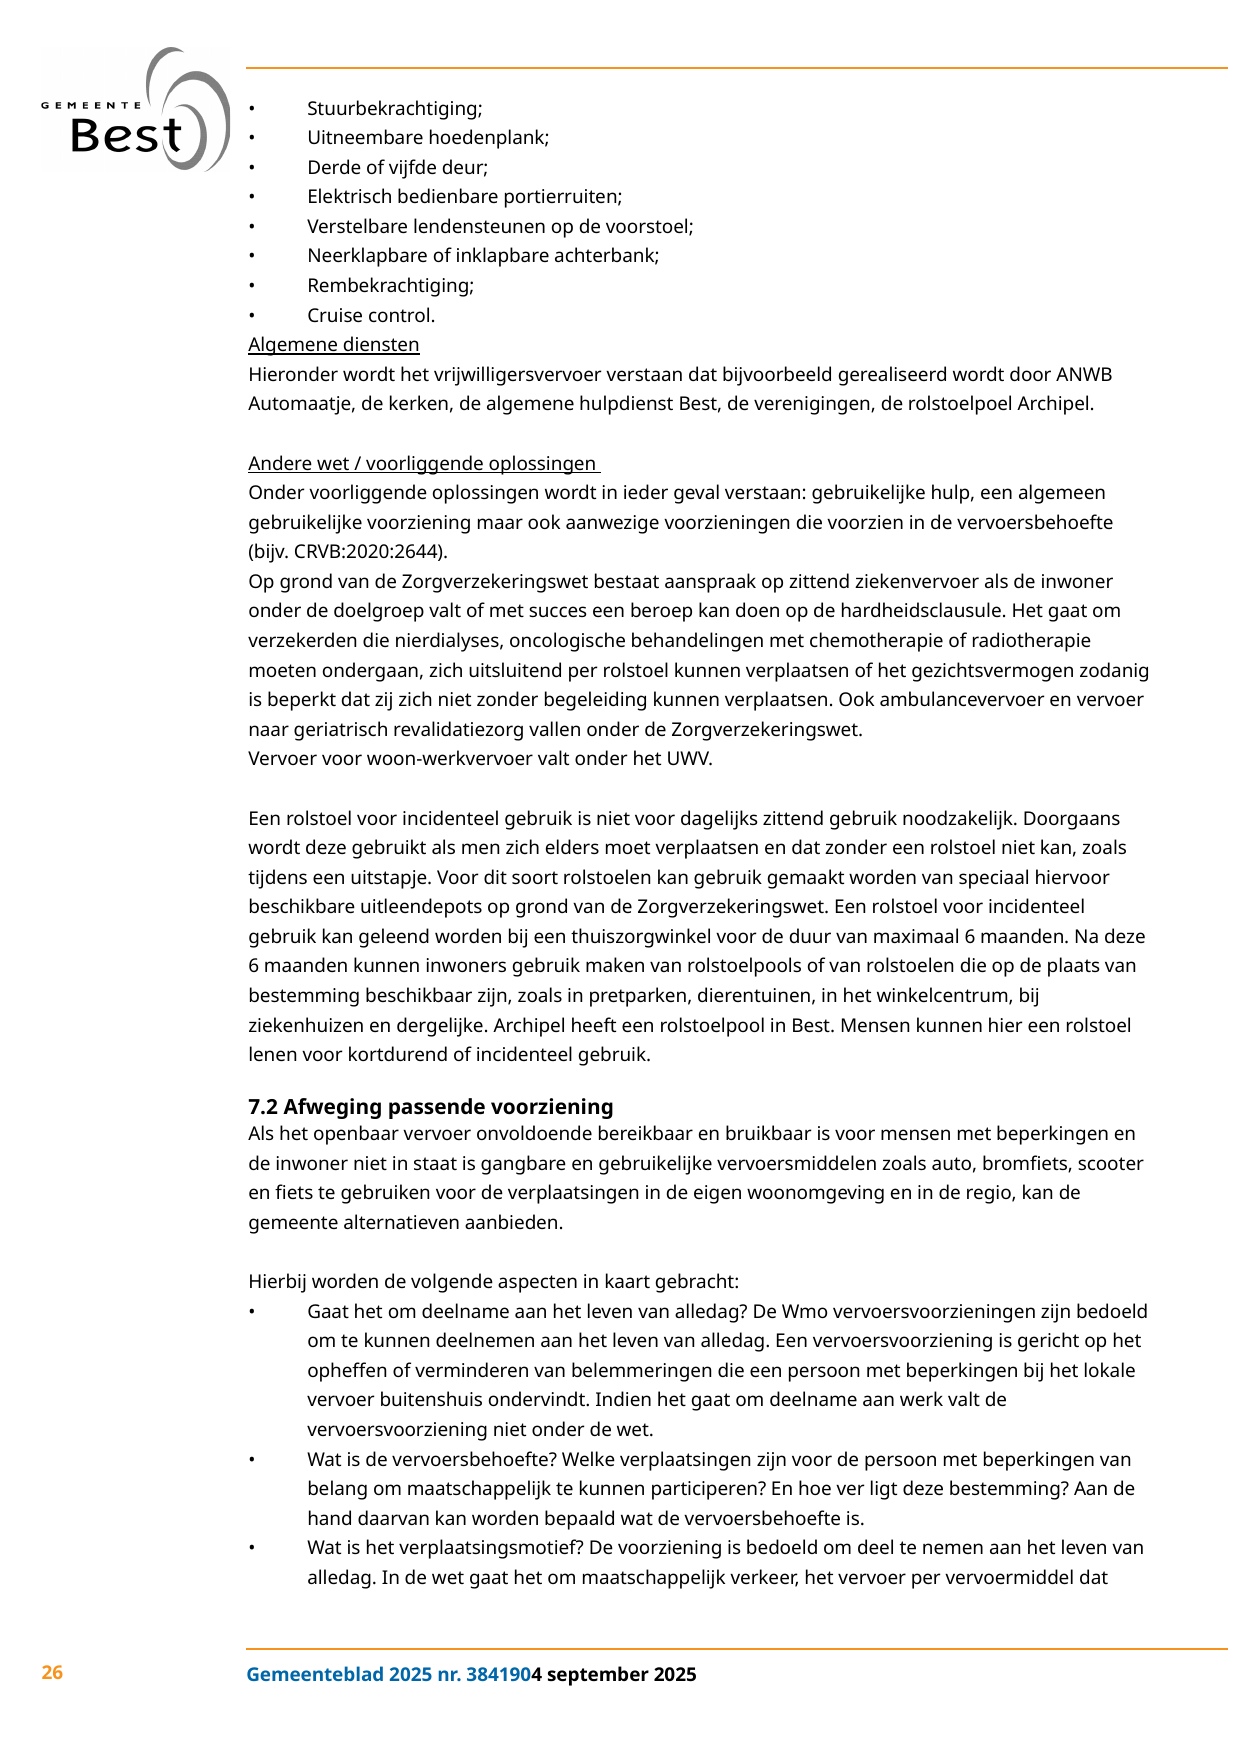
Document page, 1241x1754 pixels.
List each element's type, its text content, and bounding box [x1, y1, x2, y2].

text Hieronder wordt het vrijwilligersvervoer verstaan dat bijvoorbeeld gerealiseerd wordt door ANWB Automaatje, de kerken, de algemene hulpdienst Best, de verenigingen, de rolstoelpoel Archipel. [248, 361, 1152, 416]
picture [41, 47, 231, 172]
list Verstelbare lendensteunen op de voorstoel; [248, 213, 1152, 239]
text Hierbij worden de volgende aspecten in kaart gebracht: [248, 1268, 1152, 1294]
list Wat is de vervoersbehoefte? Welke verplaatsingen zijn voor de persoon met beperkingen van belang om maatschappelijk te kunnen participeren? En hoe ver ligt deze bestemming? Aan de hand daarvan kan worden bepaald wat de vervoersbehoefte is. [248, 1446, 1152, 1531]
text Onder voorliggende oplossingen wordt in ieder geval verstaan: gebruikelijke hulp, een algemeen gebruikelijke voorziening maar ook aanwezige voorzieningen die voorzien in de vervoersbehoefte (bijv. CRVB:2020:2644). [248, 479, 1152, 564]
list Stuurbekrachtiging; [248, 95, 1152, 121]
list Neerklapbare of inklapbare achterbank; [248, 243, 1152, 268]
text Vervoer voor woon-werkvervoer valt onder het UWV. [248, 746, 1152, 771]
list Rembekrachtiging; [248, 272, 1152, 298]
text Als het openbaar vervoer onvoldoende bereikbaar en bruikbaar is voor mensen met beperkingen en de inwoner niet in staat is gangbare en gebruikelijke vervoersmiddelen zoals auto, bromfiets, scooter en fiets te gebruiken voor de verplaatsingen in de eigen woonomgeving en in de regio, kan de gemeente alternatieven aanbieden. [248, 1120, 1152, 1235]
list Uitneembare hoedenplank; [248, 124, 1152, 150]
text 7.2 Afweging passende voorziening [248, 1092, 1152, 1120]
list Cruise control. [248, 302, 1152, 328]
text Op grond van de Zorgverzekeringswet bestaat aanspraak op zittend ziekenvervoer als de inwoner onder de doelgroep valt of met succes een beroep kan doen op de hardheidsclausule. Het gaat om verzekerden die nierdialyses, oncologische behandelingen met chemotherapie of radiotherapie moeten ondergaan, zich uitsluitend per rolstoel kunnen verplaatsen of het gezichtsvermogen zodanig is beperkt dat zij zich niet zonder begeleiding kunnen verplaatsen. Ook ambulancevervoer en vervoer naar geriatrisch revalidatiezorg vallen onder de Zorgverzekeringswet. [248, 568, 1152, 742]
text Een rolstoel voor incidenteel gebruik is niet voor dagelijks zittend gebruik noodzakelijk. Doorgaans wordt deze gebruikt als men zich elders moet verplaatsen en dat zonder een rolstoel niet kan, zoals tijdens een uitstapje. Voor dit soort rolstoelen kan gebruik gemaakt worden van speciaal hiervoor beschikbare uitleendepots op grond van de Zorgverzekeringswet. Een rolstoel voor incidenteel gebruik kan geleend worden bij een thuiszorgwinkel voor de duur van maximaal 6 maanden. Na deze 6 maanden kunnen inwoners gebruik maken van rolstoelpools of van rolstoelen die op de plaats van bestemming beschikbaar zijn, zoals in pretparken, dierentuinen, in het winkelcentrum, bij ziekenhuizen en dergelijke. Archipel heeft een rolstoelpool in Best. Mensen kunnen hier een rolstoel lenen voor kortdurend of incidenteel gebruik. [248, 805, 1152, 1067]
list Elektrisch bedienbare portierruiten; [248, 183, 1152, 209]
list Wat is het verplaatsingsmotief? De voorziening is bedoeld om deel te nemen aan het leven van alledag. In de wet gaat het om maatschappelijk verkeer, het vervoer per vervoermiddel dat [248, 1534, 1152, 1590]
list Gaat het om deelname aan het leven van alledag? De Wmo vervoersvoorzieningen zijn bedoeld om te kunnen deelnemen aan het leven van alledag. Een vervoersvoorziening is gericht op het opheffen of verminderen van belemmeringen die een persoon met beperkingen bij het lokale vervoer buitenshuis ondervindt. Indien het gaat om deelname aan werk valt de vervoersvoorziening niet onder de wet. [248, 1298, 1152, 1442]
list Derde of vijfde deur; [248, 154, 1152, 180]
text Andere wet / voorliggende oplossingen [248, 450, 1152, 476]
text Algemene diensten [248, 331, 1152, 357]
